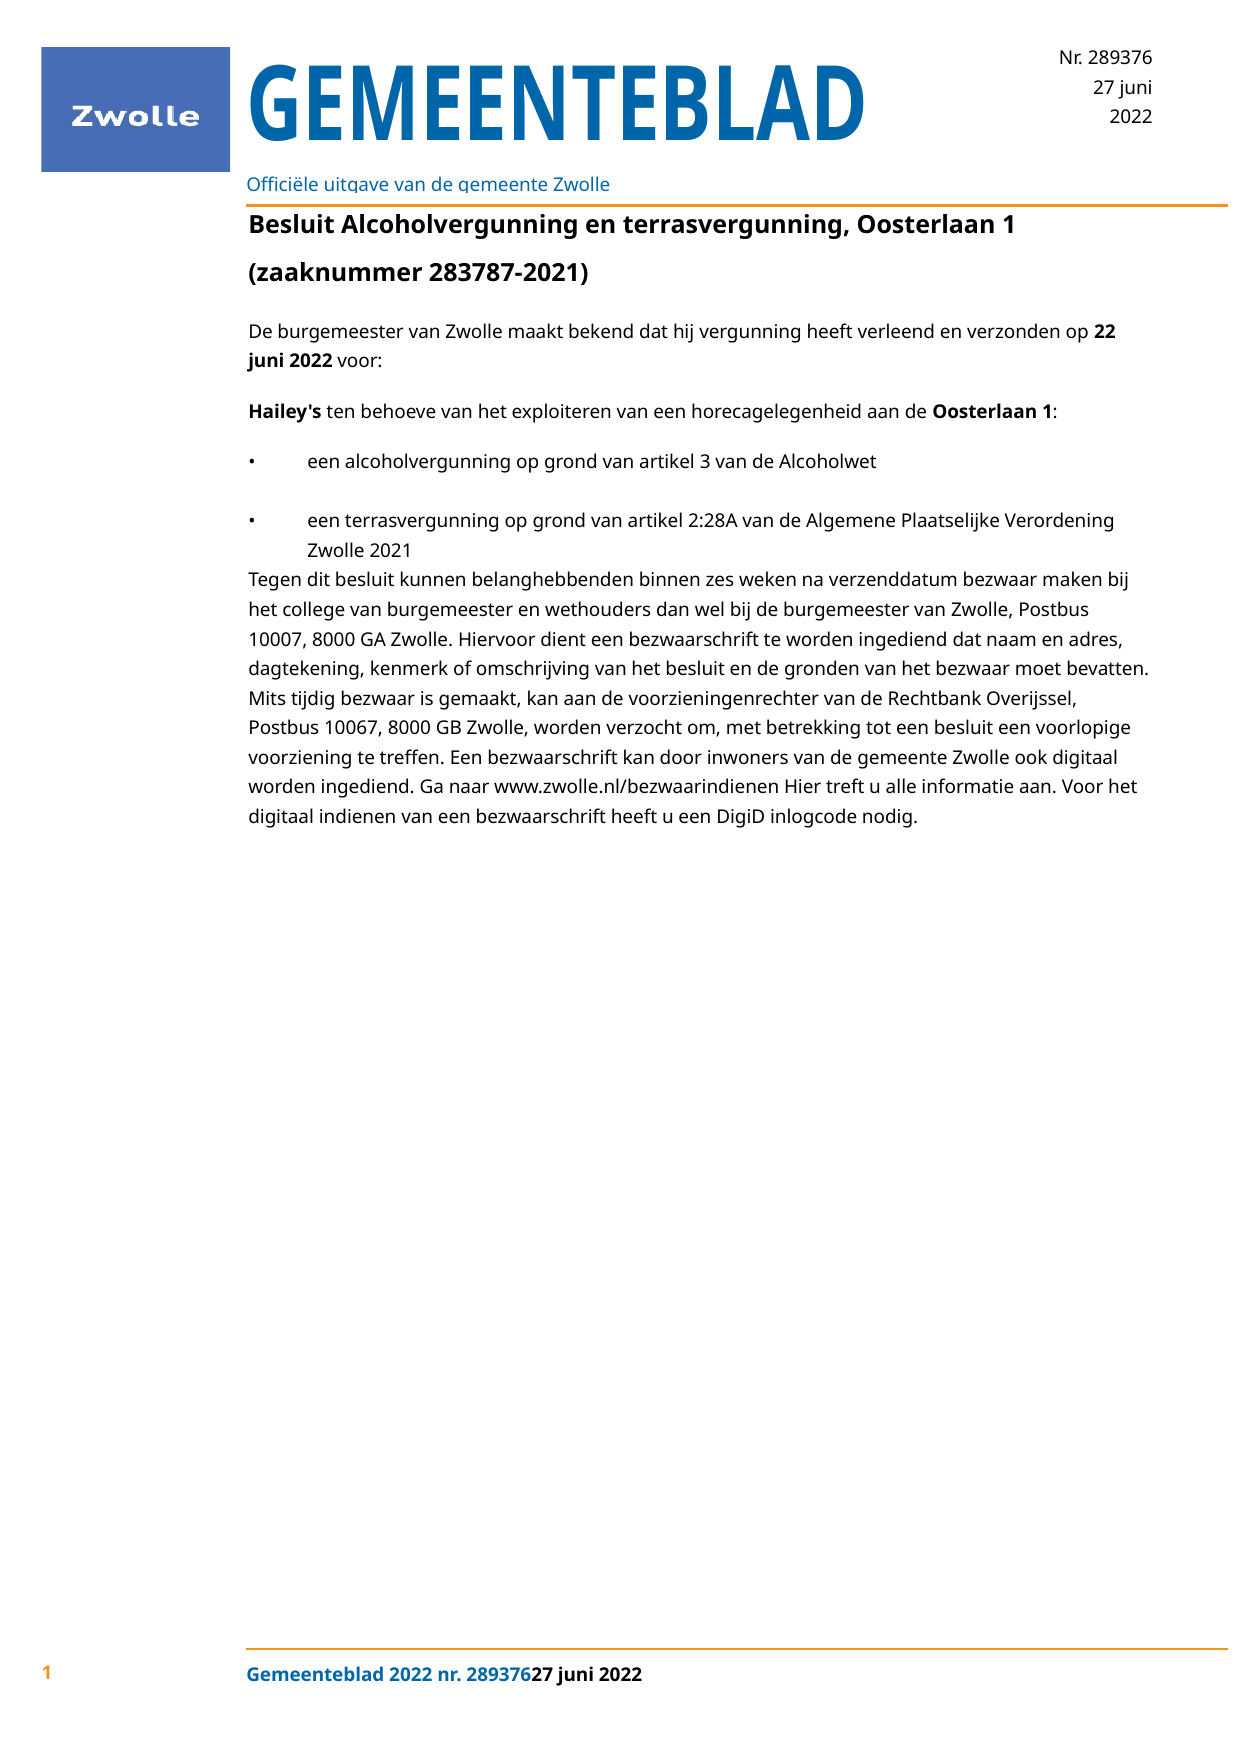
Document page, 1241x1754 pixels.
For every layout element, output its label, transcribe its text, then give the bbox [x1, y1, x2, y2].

list een alcoholvergunning op grond van artikel 3 van de Alcoholwet [248, 448, 1152, 474]
text Hailey's ten behoeve van het exploiteren van een horecagelegenheid aan de Oosterlaan 1: [248, 398, 1152, 424]
picture [41, 47, 231, 172]
text De burgemeester van Zwolle maakt bekend dat hij vergunning heeft verleend en verzonden op 22 juni 2022 voor: [248, 318, 1152, 373]
text Besluit Alcoholvergunning en terrasvergunning, Oosterlaan 1 (zaaknummer 283787-2021) [248, 207, 1152, 288]
text Tegen dit besluit kunnen belanghebbenden binnen zes weken na verzenddatum bezwaar maken bij het college van burgemeester en wethouders dan wel bij de burgemeester van Zwolle, Postbus 10007, 8000 GA Zwolle. Hiervoor dient een bezwaarschrift te worden ingediend dat naam en adres, dagtekening, kenmerk of omschrijving van het besluit en de gronden van het bezwaar moet bevatten. Mits tijdig bezwaar is gemaakt, kan aan de voorzieningenrechter van de Rechtbank Overijssel, Postbus 10067, 8000 GB Zwolle, worden verzocht om, met betrekking tot een besluit een voorlopige voorziening te treffen. Een bezwaarschrift kan door inwoners van de gemeente Zwolle ook digitaal worden ingediend. Ga naar www.zwolle.nl/bezwaarindienen Hier treft u alle informatie aan. Voor het digitaal indienen van een bezwaarschrift heeft u een DigiD inlogcode nodig. [248, 567, 1152, 829]
list een terrasvergunning op grond van artikel 2:28A van de Algemene Plaatselijke Verordening Zwolle 2021 [248, 507, 1152, 563]
